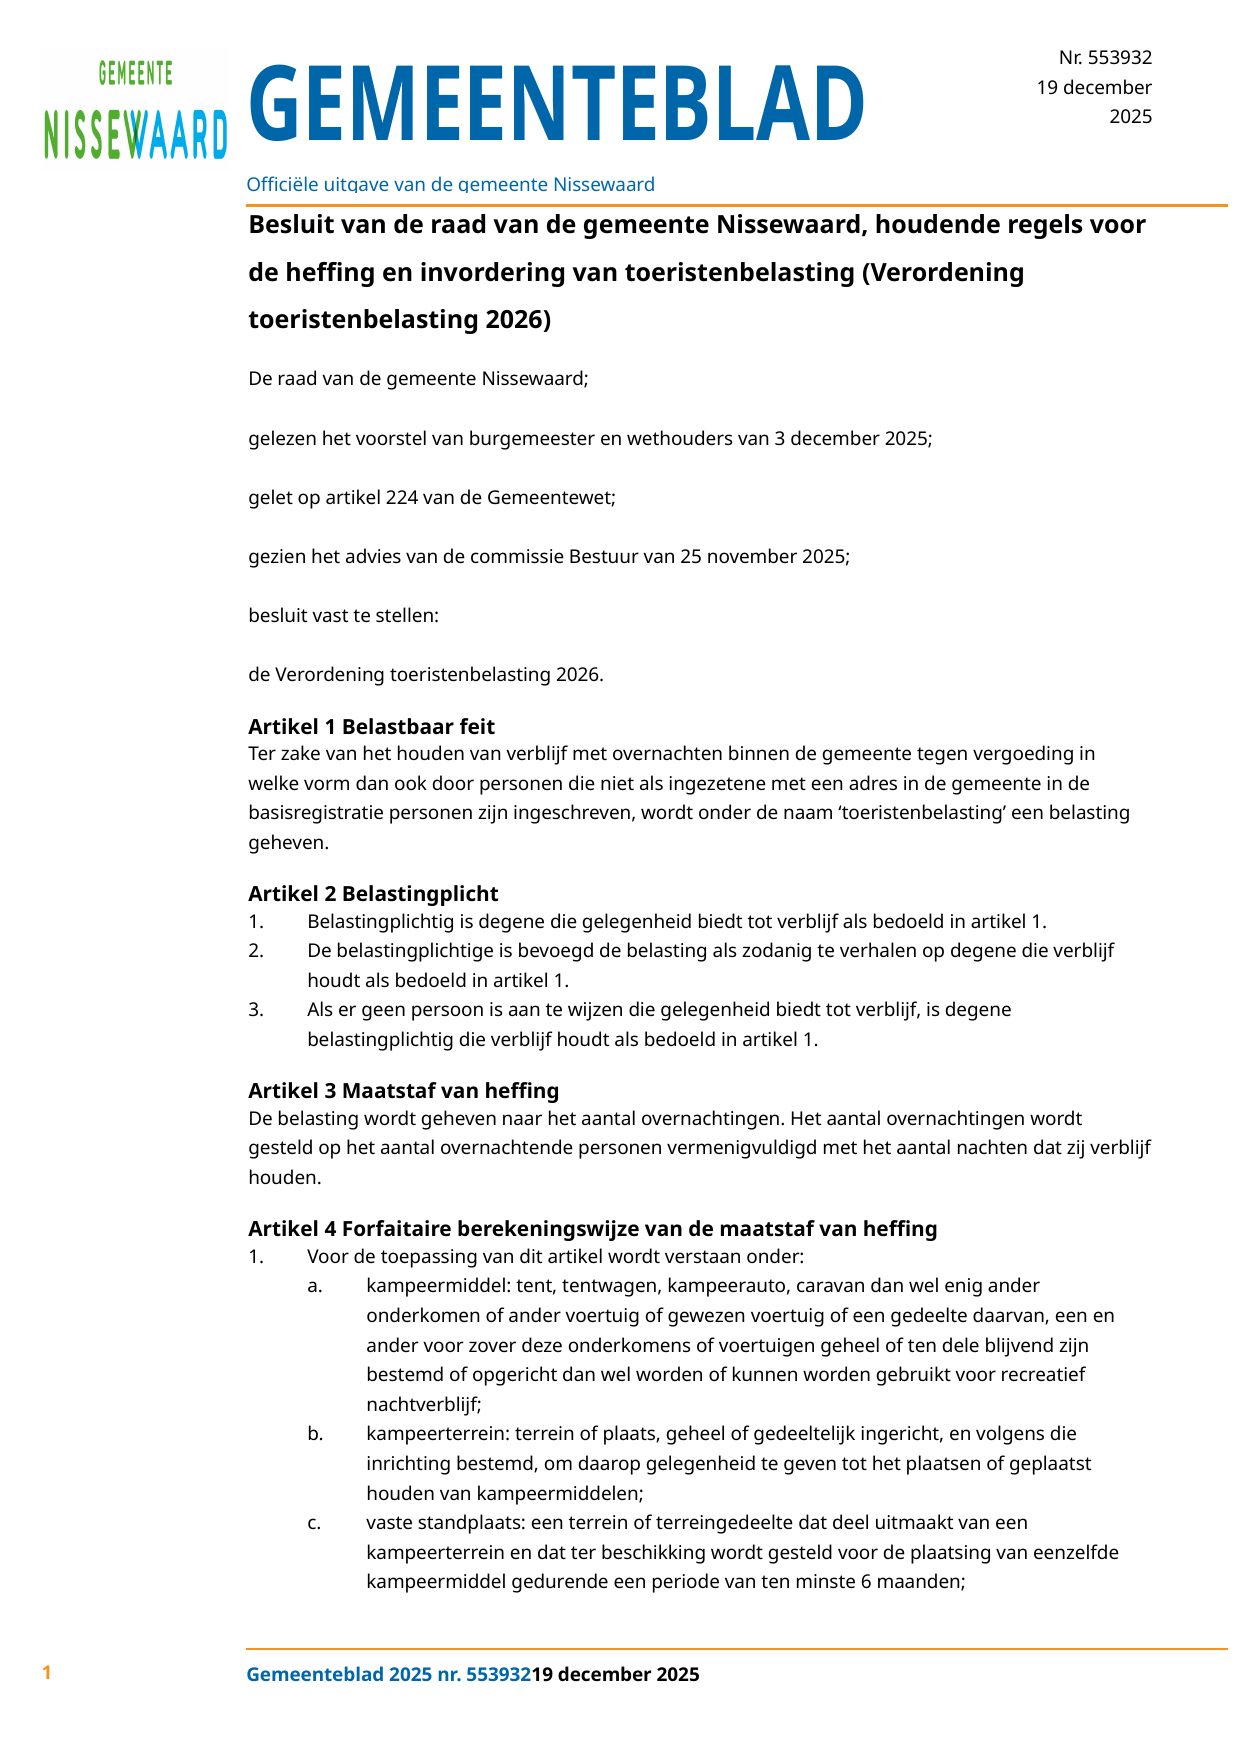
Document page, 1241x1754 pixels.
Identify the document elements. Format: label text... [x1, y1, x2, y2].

text Artikel 1 Belastbaar feit [248, 712, 1152, 740]
text gezien het advies van de commissie Bestuur van 25 november 2025; [248, 543, 1152, 569]
text gelezen het voorstel van burgemeester en wethouders van 3 december 2025; [248, 425, 1152, 450]
text De raad van de gemeente Nissewaard; [248, 366, 1152, 391]
list De belastingplichtige is bevoegd de belasting als zodanig te verhalen op degene die verblijf houdt als bedoeld in artikel 1. [248, 937, 1152, 993]
text Artikel 2 Belastingplicht [248, 879, 1152, 908]
text Artikel 3 Maatstaf van heffing [248, 1077, 1152, 1105]
text besluit vast te stellen: [248, 602, 1152, 628]
picture [41, 47, 231, 172]
text Besluit van de raad van de gemeente Nissewaard, houdende regels voor de heffing en invordering van toeristenbelasting (Verordening toeristenbelasting 2026) [248, 207, 1152, 336]
text gelet op artikel 224 van de Gemeentewet; [248, 484, 1152, 509]
list Als er geen persoon is aan te wijzen die gelegenheid biedt tot verblijf, is degene belastingplichtig die verblijf houdt als bedoeld in artikel 1. [248, 997, 1152, 1052]
list Belastingplichtig is degene die gelegenheid biedt tot verblijf als bedoeld in artikel 1. [248, 908, 1152, 933]
text De belasting wordt geheven naar het aantal overnachtingen. Het aantal overnachtingen wordt gesteld op het aantal overnachtende personen vermenigvuldigd met het aantal nachten dat zij verblijf houden. [248, 1105, 1152, 1190]
list Voor de toepassing van dit artikel wordt verstaan onder: [248, 1243, 1152, 1269]
text de Verordening toeristenbelasting 2026. [248, 661, 1152, 687]
list kampeermiddel: tent, tentwagen, kampeerauto, caravan dan wel enig ander onderkomen of ander voertuig of gewezen voertuig of een gedeelte daarvan, een en ander voor zover deze onderkomens of voertuigen geheel of ten dele blijvend zijn bestemd of opgericht dan wel worden of kunnen worden gebruikt voor recreatief nachtverblijf; [307, 1273, 1152, 1417]
text Artikel 4 Forfaitaire berekeningswijze van de maatstaf van heffing [248, 1214, 1152, 1243]
list kampeerterrein: terrein of plaats, geheel of gedeeltelijk ingericht, en volgens die inrichting bestemd, om daarop gelegenheid te geven tot het plaatsen of geplaatst houden van kampeermiddelen; [307, 1421, 1152, 1505]
list vaste standplaats: een terrein of terreingedeelte dat deel uitmaakt van een kampeerterrein en dat ter beschikking wordt gesteld voor de plaatsing van eenzelfde kampeermiddel gedurende een periode van ten minste 6 maanden; [307, 1509, 1152, 1594]
text Ter zake van het houden van verblijf met overnachten binnen de gemeente tegen vergoeding in welke vorm dan ook door personen die niet als ingezetene met een adres in de gemeente in de basisregistratie personen zijn ingeschreven, wordt onder de naam ‘toeristenbelasting’ een belasting geheven. [248, 740, 1152, 855]
